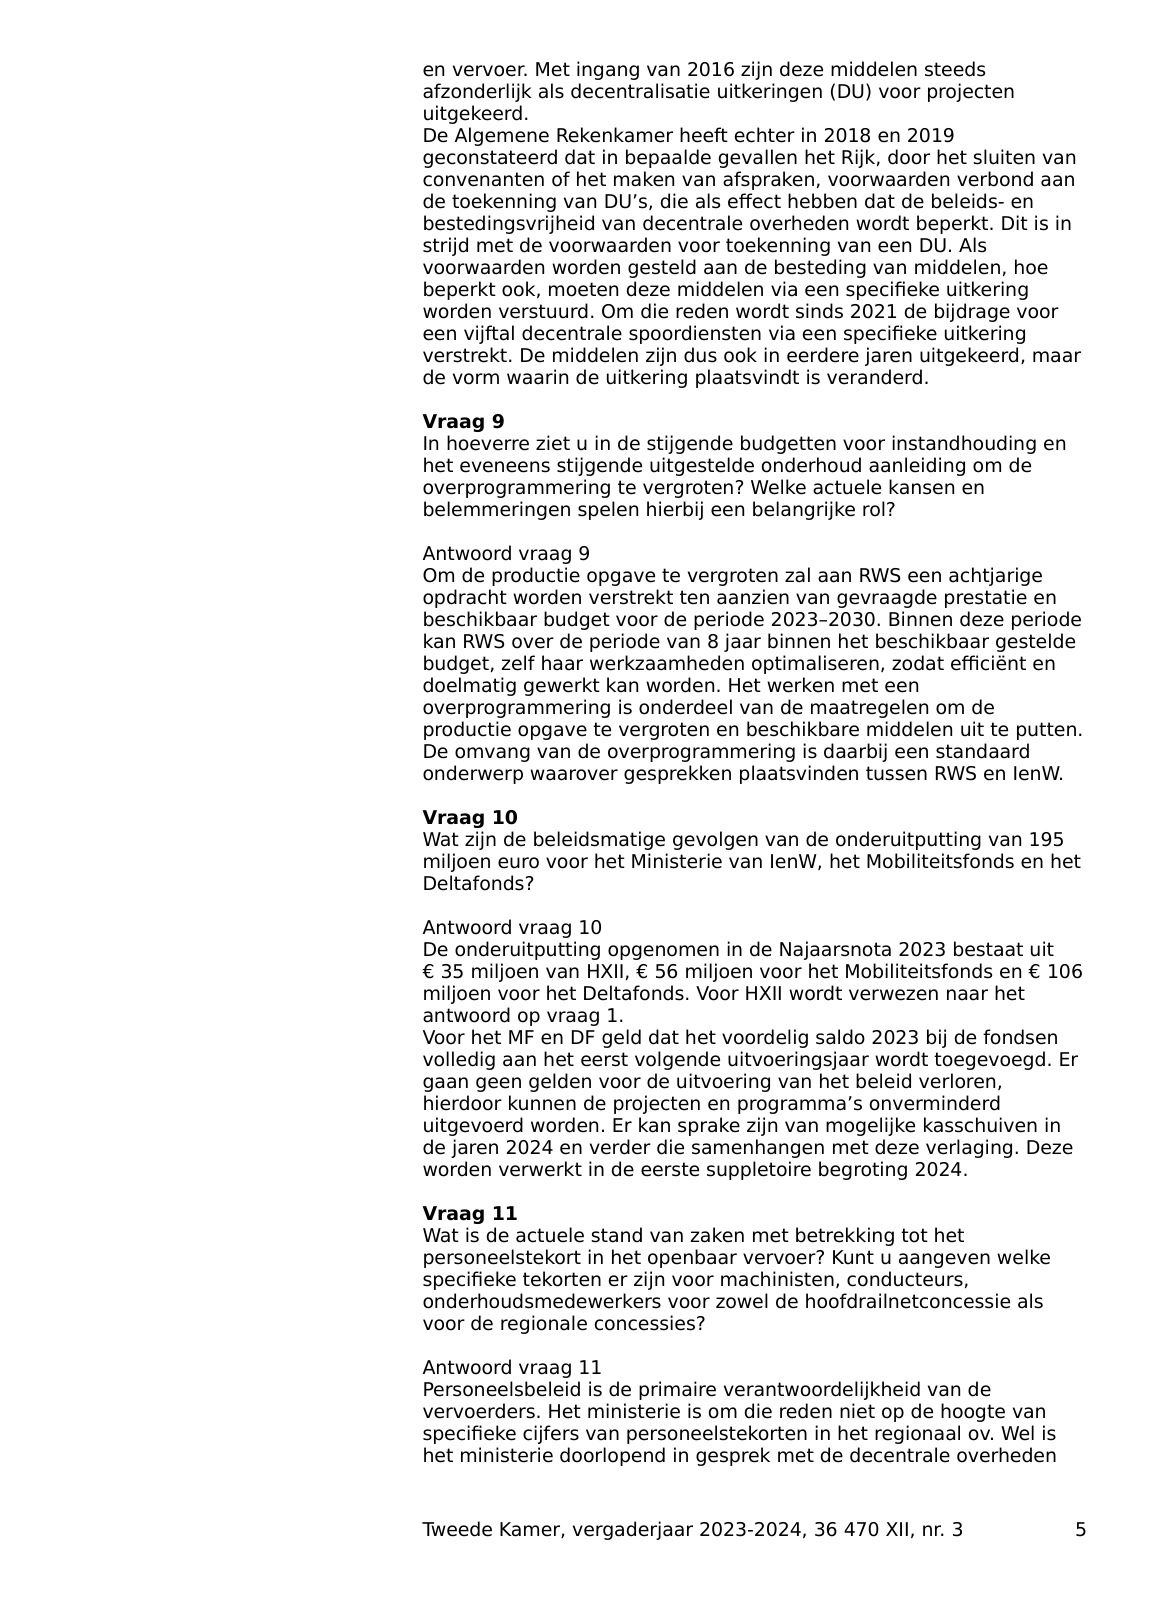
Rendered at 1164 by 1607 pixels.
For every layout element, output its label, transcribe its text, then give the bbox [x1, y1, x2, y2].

text Antwoord vraag 11 [422, 1357, 1087, 1379]
text Personeelsbeleid is de primaire verantwoordelijkheid van de vervoerders. Het ministerie is om die reden niet op de hoogte van specifieke cijfers van personeelstekorten in het regionaal ov. Wel is het ministerie doorlopend in gesprek met de decentrale overheden [422, 1379, 1087, 1467]
text Om de productie opgave te vergroten zal aan RWS een achtjarige opdracht worden verstrekt ten aanzien van gevraagde prestatie en beschikbaar budget voor de periode 2023–2030. Binnen deze periode kan RWS over de periode van 8 jaar binnen het beschikbaar gestelde budget, zelf haar werkzaamheden optimaliseren, zodat efficiënt en doelmatig gewerkt kan worden. Het werken met een overprogrammering is onderdeel van de maatregelen om de productie opgave te vergroten en beschikbare middelen uit te putten. De omvang van de overprogrammering is daarbij een standaard onderwerp waarover gesprekken plaatsvinden tussen RWS en IenW. [422, 565, 1087, 785]
text Vraag 11 [422, 1203, 1087, 1225]
text Vraag 9 [422, 411, 1087, 433]
text Antwoord vraag 9 [422, 543, 1087, 565]
text In hoeverre ziet u in de stijgende budgetten voor instandhouding en het eveneens stijgende uitgestelde onderhoud aanleiding om de overprogrammering te vergroten? Welke actuele kansen en belemmeringen spelen hierbij een belangrijke rol? [422, 433, 1087, 521]
text Voor het MF en DF geld dat het voordelig saldo 2023 bij de fondsen volledig aan het eerst volgende uitvoeringsjaar wordt toegevoegd. Er gaan geen gelden voor de uitvoering van het beleid verloren, hierdoor kunnen de projecten en programma’s onverminderd uitgevoerd worden. Er kan sprake zijn van mogelijke kasschuiven in de jaren 2024 en verder die samenhangen met deze verlaging. Deze worden verwerkt in de eerste suppletoire begroting 2024. [422, 1027, 1087, 1181]
text De onderuitputting opgenomen in de Najaarsnota 2023 bestaat uit € 35 miljoen van HXII, € 56 miljoen voor het Mobiliteitsfonds en € 106 miljoen voor het Deltafonds. Voor HXII wordt verwezen naar het antwoord op vraag 1. [422, 939, 1087, 1027]
text De Algemene Rekenkamer heeft echter in 2018 en 2019 geconstateerd dat in bepaalde gevallen het Rijk, door het sluiten van convenanten of het maken van afspraken, voorwaarden verbond aan de toekenning van DU’s, die als effect hebben dat de beleids- en bestedingsvrijheid van decentrale overheden wordt beperkt. Dit is in strijd met de voorwaarden voor toekenning van een DU. Als voorwaarden worden gesteld aan de besteding van middelen, hoe beperkt ook, moeten deze middelen via een specifieke uitkering worden verstuurd. Om die reden wordt sinds 2021 de bijdrage voor een vijftal decentrale spoordiensten via een specifieke uitkering verstrekt. De middelen zijn dus ook in eerdere jaren uitgekeerd, maar de vorm waarin de uitkering plaatsvindt is veranderd. [422, 125, 1087, 389]
text Vraag 10 [422, 807, 1087, 829]
text Antwoord vraag 10 [422, 917, 1087, 939]
text Wat zijn de beleidsmatige gevolgen van de onderuitputting van 195 miljoen euro voor het Ministerie van IenW, het Mobiliteitsfonds en het Deltafonds? [422, 829, 1087, 895]
text en vervoer. Met ingang van 2016 zijn deze middelen steeds afzonderlijk als decentralisatie uitkeringen (DU) voor projecten uitgekeerd. [422, 59, 1087, 125]
text Wat is de actuele stand van zaken met betrekking tot het personeelstekort in het openbaar vervoer? Kunt u aangeven welke specifieke tekorten er zijn voor machinisten, conducteurs, onderhoudsmedewerkers voor zowel de hoofdrailnetconcessie als voor de regionale concessies? [422, 1225, 1087, 1335]
